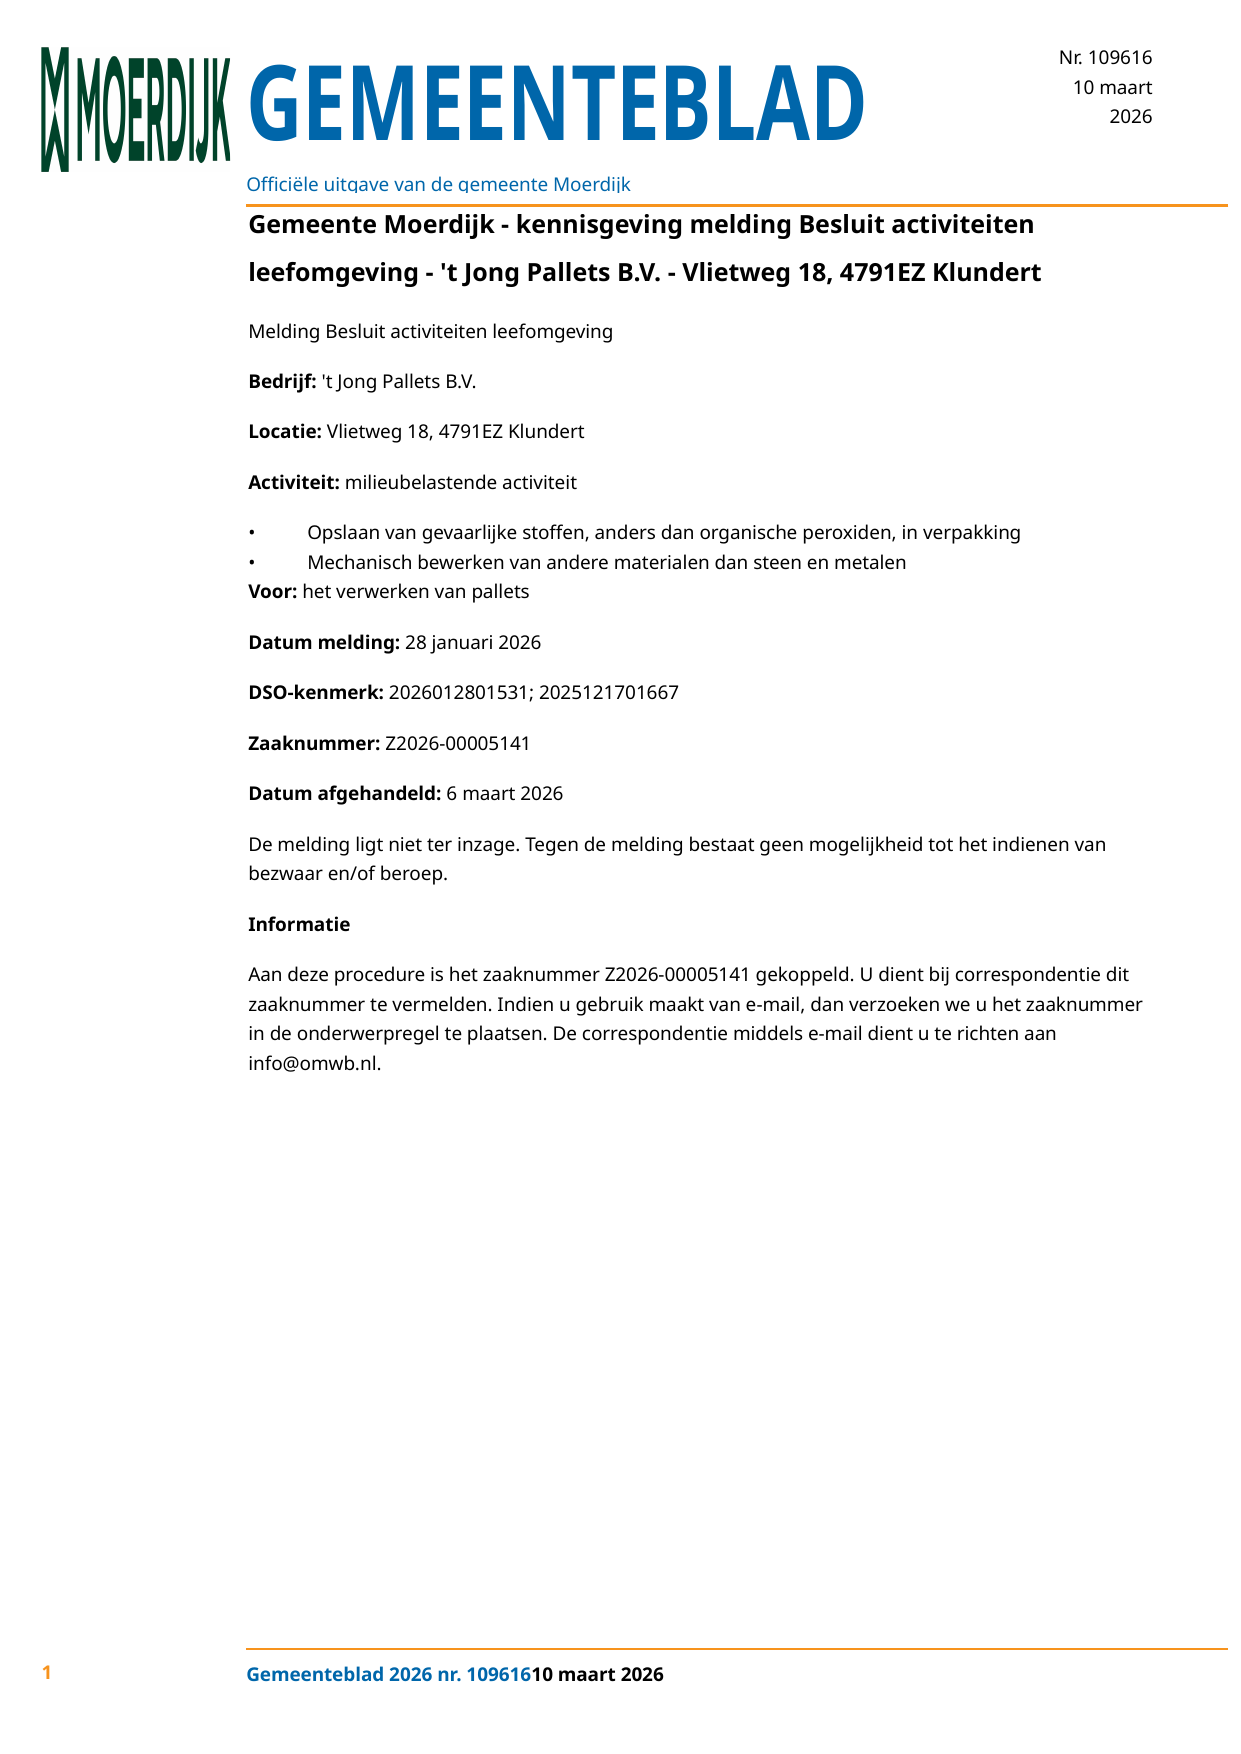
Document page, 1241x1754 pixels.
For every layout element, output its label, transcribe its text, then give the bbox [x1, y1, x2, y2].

text Bedrijf: 't Jong Pallets B.V. [248, 368, 1152, 394]
text Melding Besluit activiteiten leefomgeving [248, 318, 1152, 344]
text Voor: het verwerken van pallets [248, 579, 1152, 604]
picture [41, 47, 231, 172]
text Zaaknummer: Z2026-00005141 [248, 730, 1152, 756]
text Datum melding: 28 januari 2026 [248, 629, 1152, 655]
text Aan deze procedure is het zaaknummer Z2026-00005141 gekoppeld. U dient bij correspondentie dit zaaknummer te vermelden. Indien u gebruik maakt van e-mail, dan verzoeken we u het zaaknummer in de onderwerpregel te plaatsen. De correspondentie middels e-mail dient u te richten aan info@omwb.nl. [248, 961, 1152, 1076]
text Locatie: Vlietweg 18, 4791EZ Klundert [248, 419, 1152, 444]
text Activiteit: milieubelastende activiteit [248, 469, 1152, 495]
text Informatie [248, 911, 1152, 937]
text Gemeente Moerdijk - kennisgeving melding Besluit activiteiten leefomgeving - 't Jong Pallets B.V. - Vlietweg 18, 4791EZ Klundert [248, 207, 1152, 288]
text De melding ligt niet ter inzage. Tegen de melding bestaat geen mogelijkheid tot het indienen van bezwaar en/of beroep. [248, 831, 1152, 886]
text DSO-kenmerk: 2026012801531; 2025121701667 [248, 679, 1152, 705]
list Mechanisch bewerken van andere materialen dan steen en metalen [248, 549, 1152, 575]
list Opslaan van gevaarlijke stoffen, anders dan organische peroxiden, in verpakking [248, 519, 1152, 545]
text Datum afgehandeld: 6 maart 2026 [248, 780, 1152, 806]
